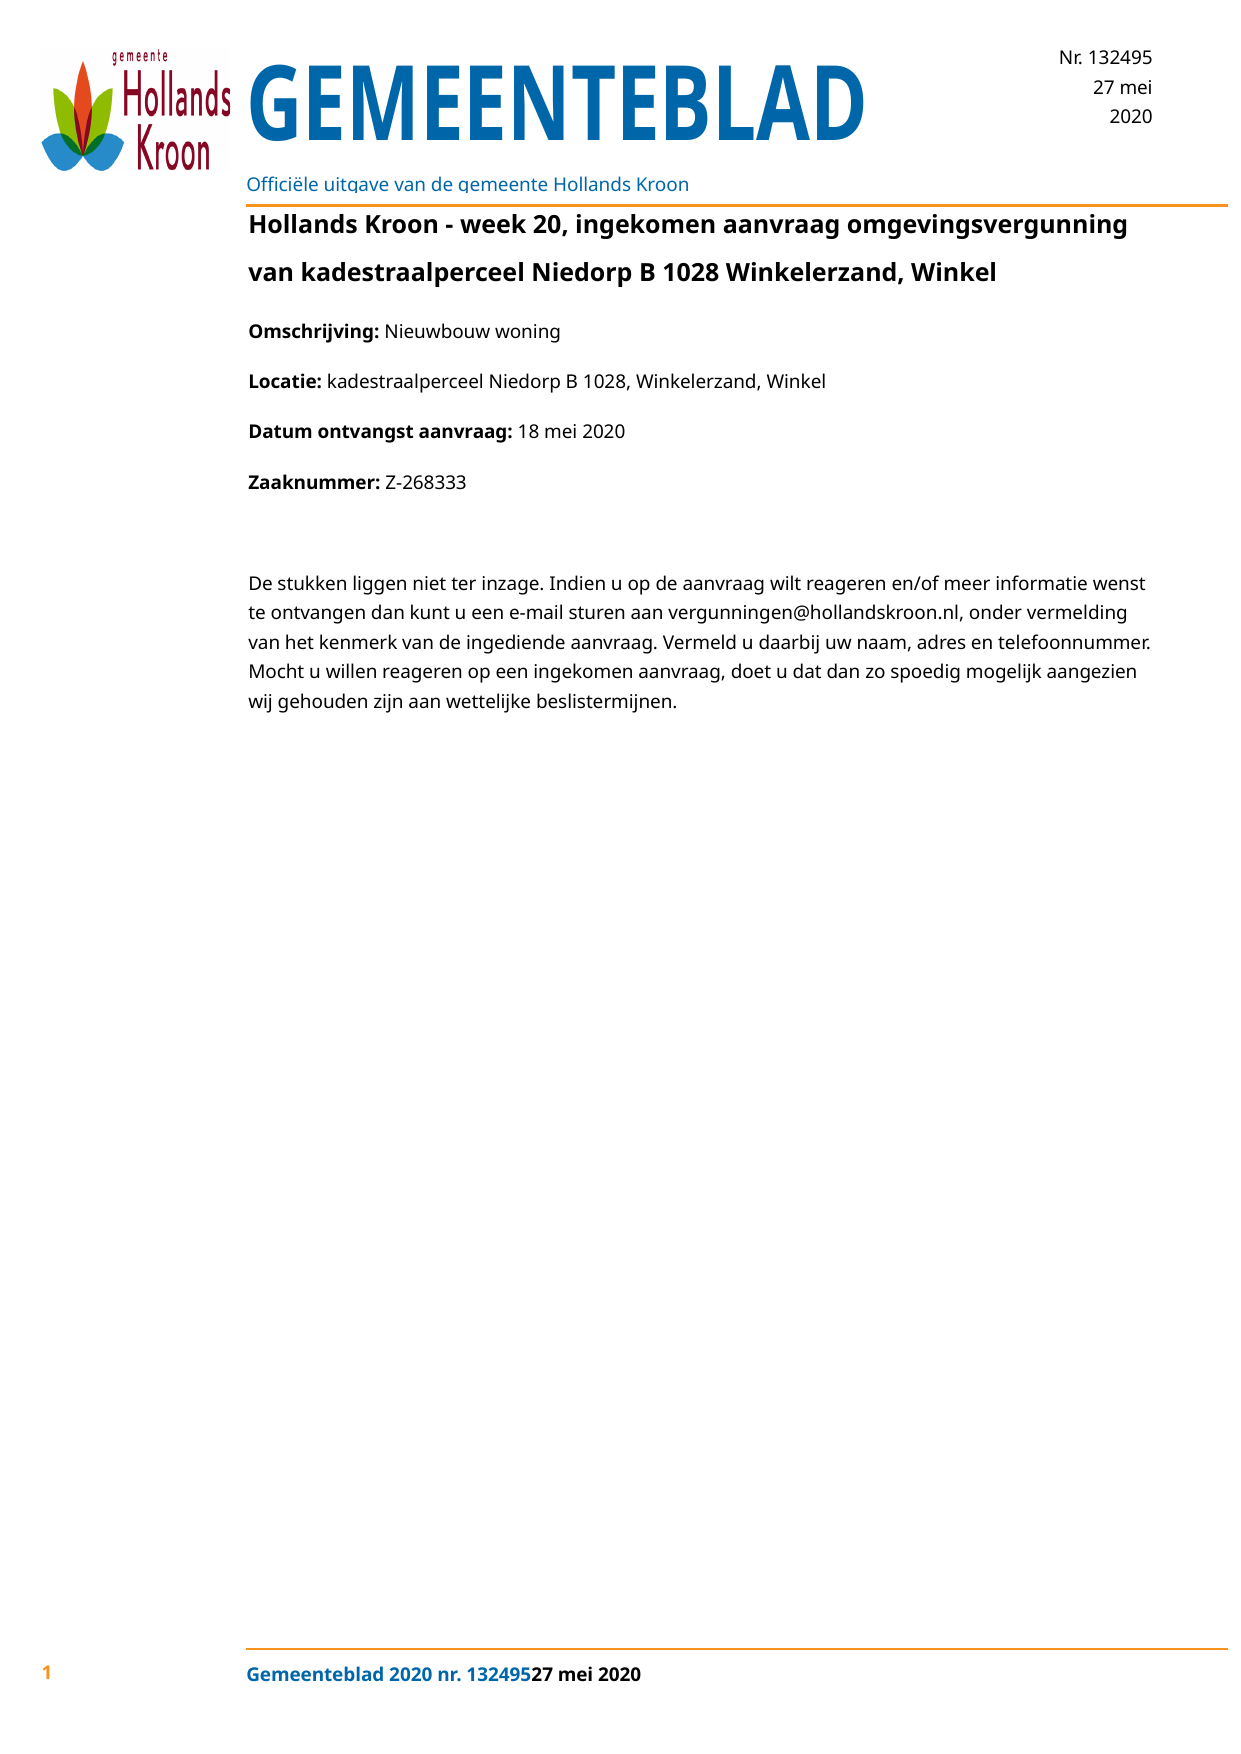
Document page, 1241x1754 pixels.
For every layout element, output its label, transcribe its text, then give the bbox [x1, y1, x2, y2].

text Omschrijving: Nieuwbouw woning [248, 318, 1152, 344]
text Hollands Kroon - week 20, ingekomen aanvraag omgevingsvergunning van kadestraalperceel Niedorp B 1028 Winkelerzand, Winkel [248, 207, 1152, 288]
picture [41, 47, 231, 172]
text Locatie: kadestraalperceel Niedorp B 1028, Winkelerzand, Winkel [248, 368, 1152, 394]
text De stukken liggen niet ter inzage. Indien u op de aanvraag wilt reageren en/of meer informatie wenst te ontvangen dan kunt u een e-mail sturen aan vergunningen@hollandskroon.nl, onder vermelding van het kenmerk van de ingediende aanvraag. Vermeld u daarbij uw naam, adres en telefoonnummer. Mocht u willen reageren op een ingekomen aanvraag, doet u dat dan zo spoedig mogelijk aangezien wij gehouden zijn aan wettelijke beslistermijnen. [248, 570, 1152, 714]
text Zaaknummer: Z-268333 [248, 469, 1152, 495]
text Datum ontvangst aanvraag: 18 mei 2020 [248, 419, 1152, 444]
